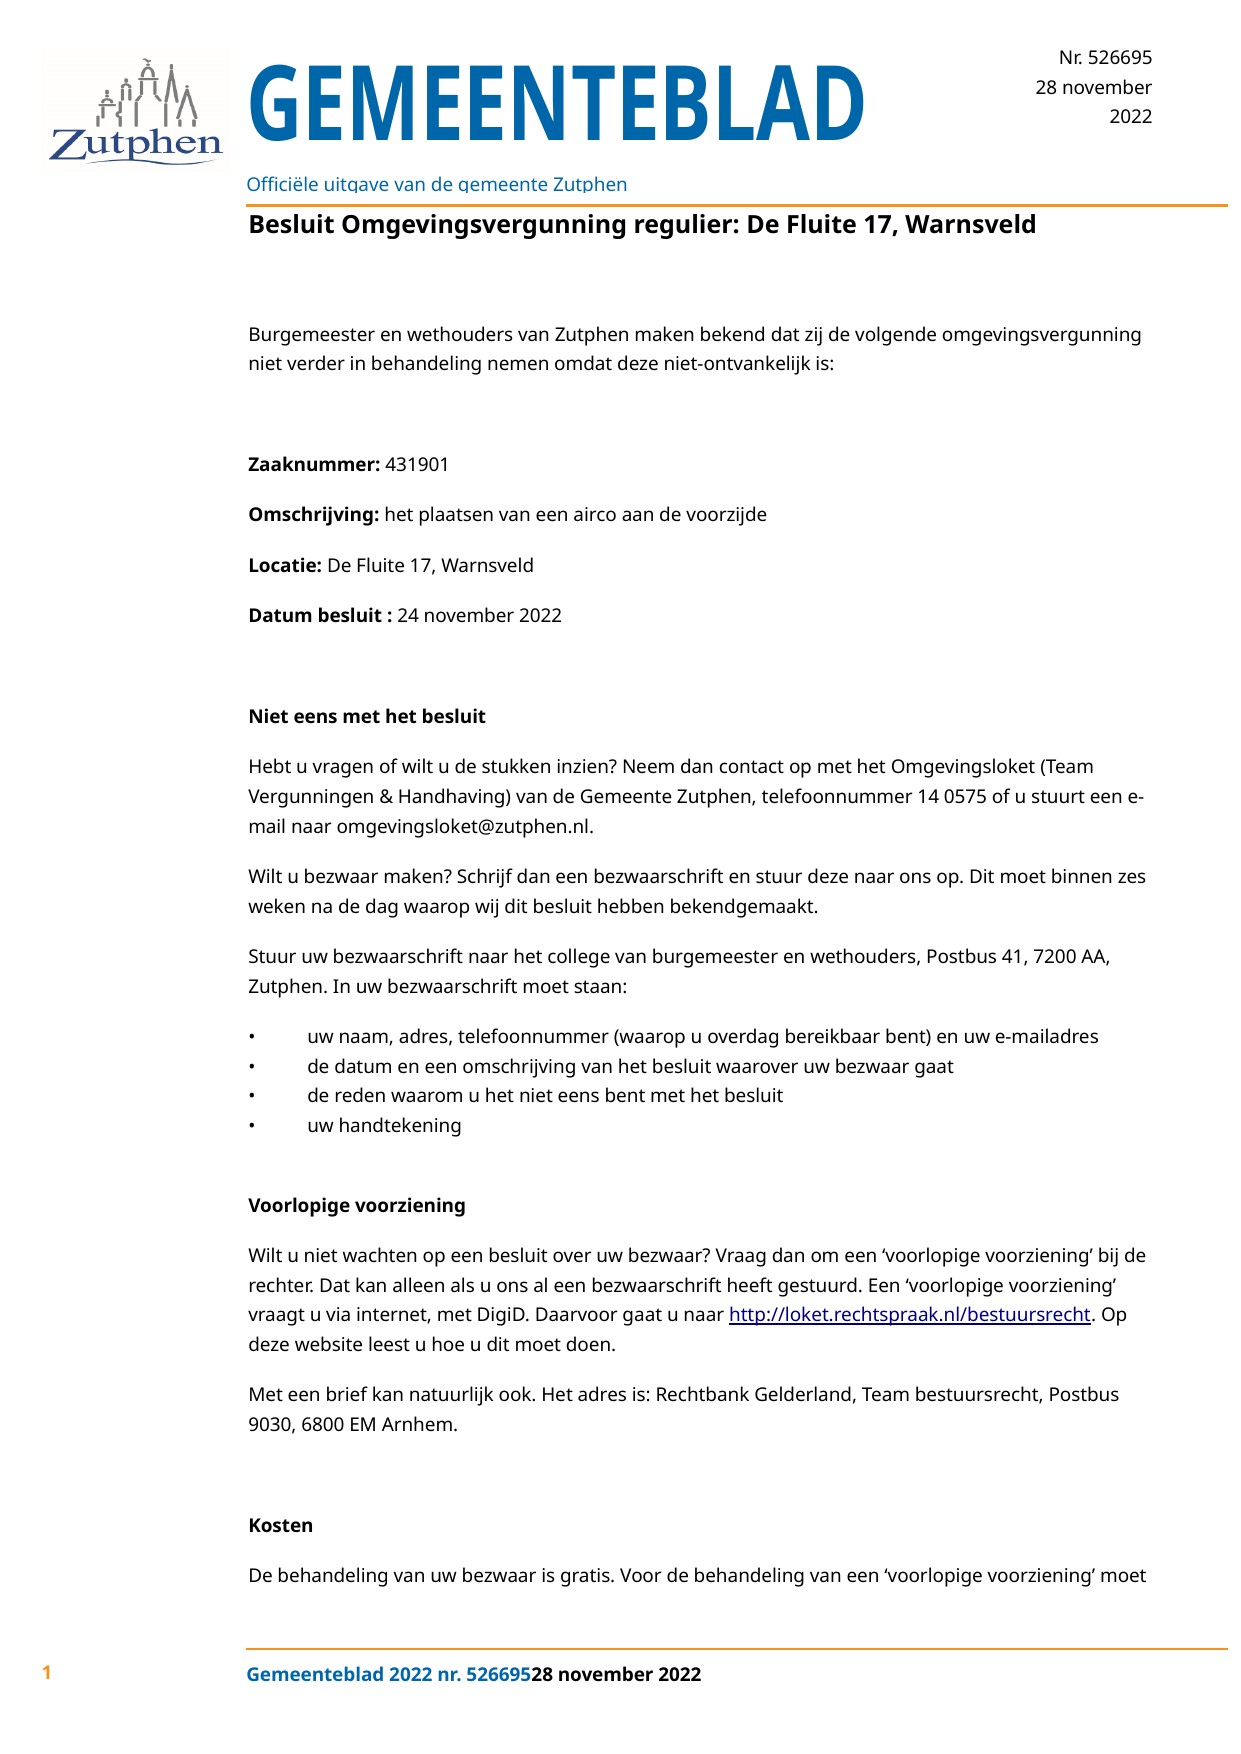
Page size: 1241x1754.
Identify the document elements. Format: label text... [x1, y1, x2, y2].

text Zaaknummer: 431901 [248, 451, 1152, 477]
text Burgemeester en wethouders van Zutphen maken bekend dat zij de volgende omgevingsvergunning niet verder in behandeling nemen omdat deze niet-ontvankelijk is: [248, 321, 1152, 376]
text Omschrijving: het plaatsen van een airco aan de voorzijde [248, 502, 1152, 527]
text Hebt u vragen of wilt u de stukken inzien? Neem dan contact op met het Omgevingsloket (Team Vergunningen & Handhaving) van de Gemeente Zutphen, telefoonnummer 14 0575 of u stuurt een e-mail naar omgevingsloket@zutphen.nl. [248, 754, 1152, 838]
text Locatie: De Fluite 17, Warnsveld [248, 552, 1152, 578]
text Niet eens met het besluit [248, 703, 1152, 729]
text Kosten [248, 1512, 1152, 1538]
text De behandeling van uw bezwaar is gratis. Voor de behandeling van een ‘voorlopige voorziening’ moet [248, 1562, 1152, 1588]
text Besluit Omgevingsvergunning regulier: De Fluite 17, Warnsveld [248, 207, 1152, 241]
text Met een brief kan natuurlijk ook. Het adres is: Rechtbank Gelderland, Team bestuursrecht, Postbus 9030, 6800 EM Arnhem. [248, 1382, 1152, 1437]
text Wilt u bezwaar maken? Schrijf dan een bezwaarschrift en stuur deze naar ons op. Dit moet binnen zes weken na de dag waarop wij dit besluit hebben bekendgemaakt. [248, 863, 1152, 918]
list de reden waarom u het niet eens bent met het besluit [248, 1082, 1152, 1108]
text Stuur uw bezwaarschrift naar het college van burgemeester en wethouders, Postbus 41, 7200 AA, Zutphen. In uw bezwaarschrift moet staan: [248, 943, 1152, 998]
list de datum en een omschrijving van het besluit waarover uw bezwaar gaat [248, 1053, 1152, 1078]
list uw naam, adres, telefoonnummer (waarop u overdag bereikbaar bent) en uw e-mailadres [248, 1023, 1152, 1049]
text Datum besluit : 24 november 2022 [248, 602, 1152, 628]
picture [41, 47, 231, 172]
list uw handtekening [248, 1112, 1152, 1138]
text Voorlopige voorziening [248, 1192, 1152, 1218]
text Wilt u niet wachten op een besluit over uw bezwaar? Vraag dan om een ‘voorlopige voorziening’ bij de rechter. Dat kan alleen als u ons al een bezwaarschrift heeft gestuurd. Een ‘voorlopige voorziening’ vraagt u via internet, met DigiD. Daarvoor gaat u naar http://loket.rechtspraak.nl/bestuursrecht. Op deze website leest u hoe u dit moet doen. [248, 1242, 1152, 1357]
